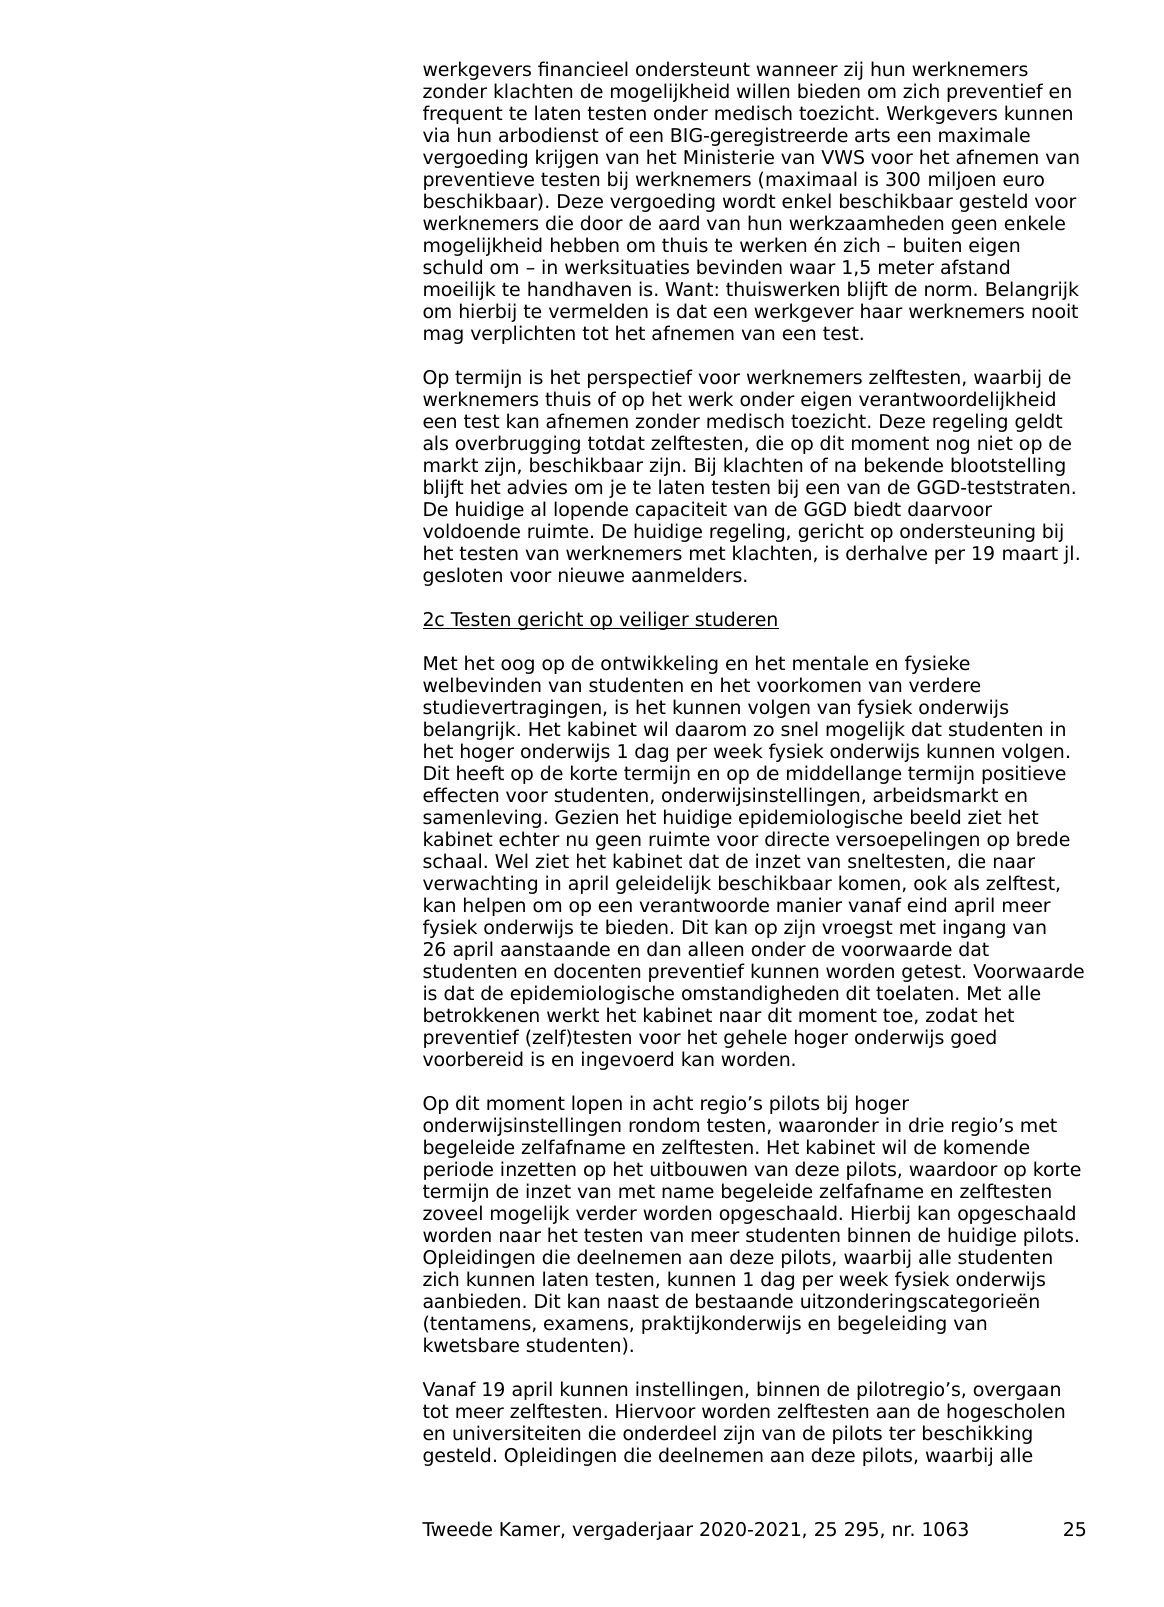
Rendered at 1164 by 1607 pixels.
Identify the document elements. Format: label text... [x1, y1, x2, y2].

text werkgevers financieel ondersteunt wanneer zij hun werknemers zonder klachten de mogelijkheid willen bieden om zich preventief en frequent te laten testen onder medisch toezicht. Werkgevers kunnen via hun arbodienst of een BIG-geregistreerde arts een maximale vergoeding krijgen van het Ministerie van VWS voor het afnemen van preventieve testen bij werknemers (maximaal is 300 miljoen euro beschikbaar). Deze vergoeding wordt enkel beschikbaar gesteld voor werknemers die door de aard van hun werkzaamheden geen enkele mogelijkheid hebben om thuis te werken én zich – buiten eigen schuld om – in werksituaties bevinden waar 1,5 meter afstand moeilijk te handhaven is. Want: thuiswerken blijft de norm. Belangrijk om hierbij te vermelden is dat een werkgever haar werknemers nooit mag verplichten tot het afnemen van een test. [422, 59, 1087, 345]
text Met het oog op de ontwikkeling en het mentale en fysieke welbevinden van studenten en het voorkomen van verdere studievertragingen, is het kunnen volgen van fysiek onderwijs belangrijk. Het kabinet wil daarom zo snel mogelijk dat studenten in het hoger onderwijs 1 dag per week fysiek onderwijs kunnen volgen. Dit heeft op de korte termijn en op de middellange termijn positieve effecten voor studenten, onderwijsinstellingen, arbeidsmarkt en samenleving. Gezien het huidige epidemiologische beeld ziet het kabinet echter nu geen ruimte voor directe versoepelingen op brede schaal. Wel ziet het kabinet dat de inzet van sneltesten, die naar verwachting in april geleidelijk beschikbaar komen, ook als zelftest, kan helpen om op een verantwoorde manier vanaf eind april meer fysiek onderwijs te bieden. Dit kan op zijn vroegst met ingang van 26 april aanstaande en dan alleen onder de voorwaarde dat studenten en docenten preventief kunnen worden getest. Voorwaarde is dat de epidemiologische omstandigheden dit toelaten. Met alle betrokkenen werkt het kabinet naar dit moment toe, zodat het preventief (zelf)testen voor het gehele hoger onderwijs goed voorbereid is en ingevoerd kan worden. [422, 653, 1087, 1071]
text Op termijn is het perspectief voor werknemers zelftesten, waarbij de werknemers thuis of op het werk onder eigen verantwoordelijkheid een test kan afnemen zonder medisch toezicht. Deze regeling geldt als overbrugging totdat zelftesten, die op dit moment nog niet op de markt zijn, beschikbaar zijn. Bij klachten of na bekende blootstelling blijft het advies om je te laten testen bij een van de GGD-teststraten. De huidige al lopende capaciteit van de GGD biedt daarvoor voldoende ruimte. De huidige regeling, gericht op ondersteuning bij het testen van werknemers met klachten, is derhalve per 19 maart jl. gesloten voor nieuwe aanmelders. [422, 367, 1087, 587]
subtitle 2c Testen gericht op veiliger studeren [422, 609, 1087, 631]
text Op dit moment lopen in acht regio’s pilots bij hoger onderwijsinstellingen rondom testen, waaronder in drie regio’s met begeleide zelfafname en zelftesten. Het kabinet wil de komende periode inzetten op het uitbouwen van deze pilots, waardoor op korte termijn de inzet van met name begeleide zelfafname en zelftesten zoveel mogelijk verder worden opgeschaald. Hierbij kan opgeschaald worden naar het testen van meer studenten binnen de huidige pilots. Opleidingen die deelnemen aan deze pilots, waarbij alle studenten zich kunnen laten testen, kunnen 1 dag per week fysiek onderwijs aanbieden. Dit kan naast de bestaande uitzonderingscategorieën (tentamens, examens, praktijkonderwijs en begeleiding van kwetsbare studenten). [422, 1093, 1087, 1357]
text Vanaf 19 april kunnen instellingen, binnen de pilotregio’s, overgaan tot meer zelftesten. Hiervoor worden zelftesten aan de hogescholen en universiteiten die onderdeel zijn van de pilots ter beschikking gesteld. Opleidingen die deelnemen aan deze pilots, waarbij alle [422, 1379, 1087, 1467]
